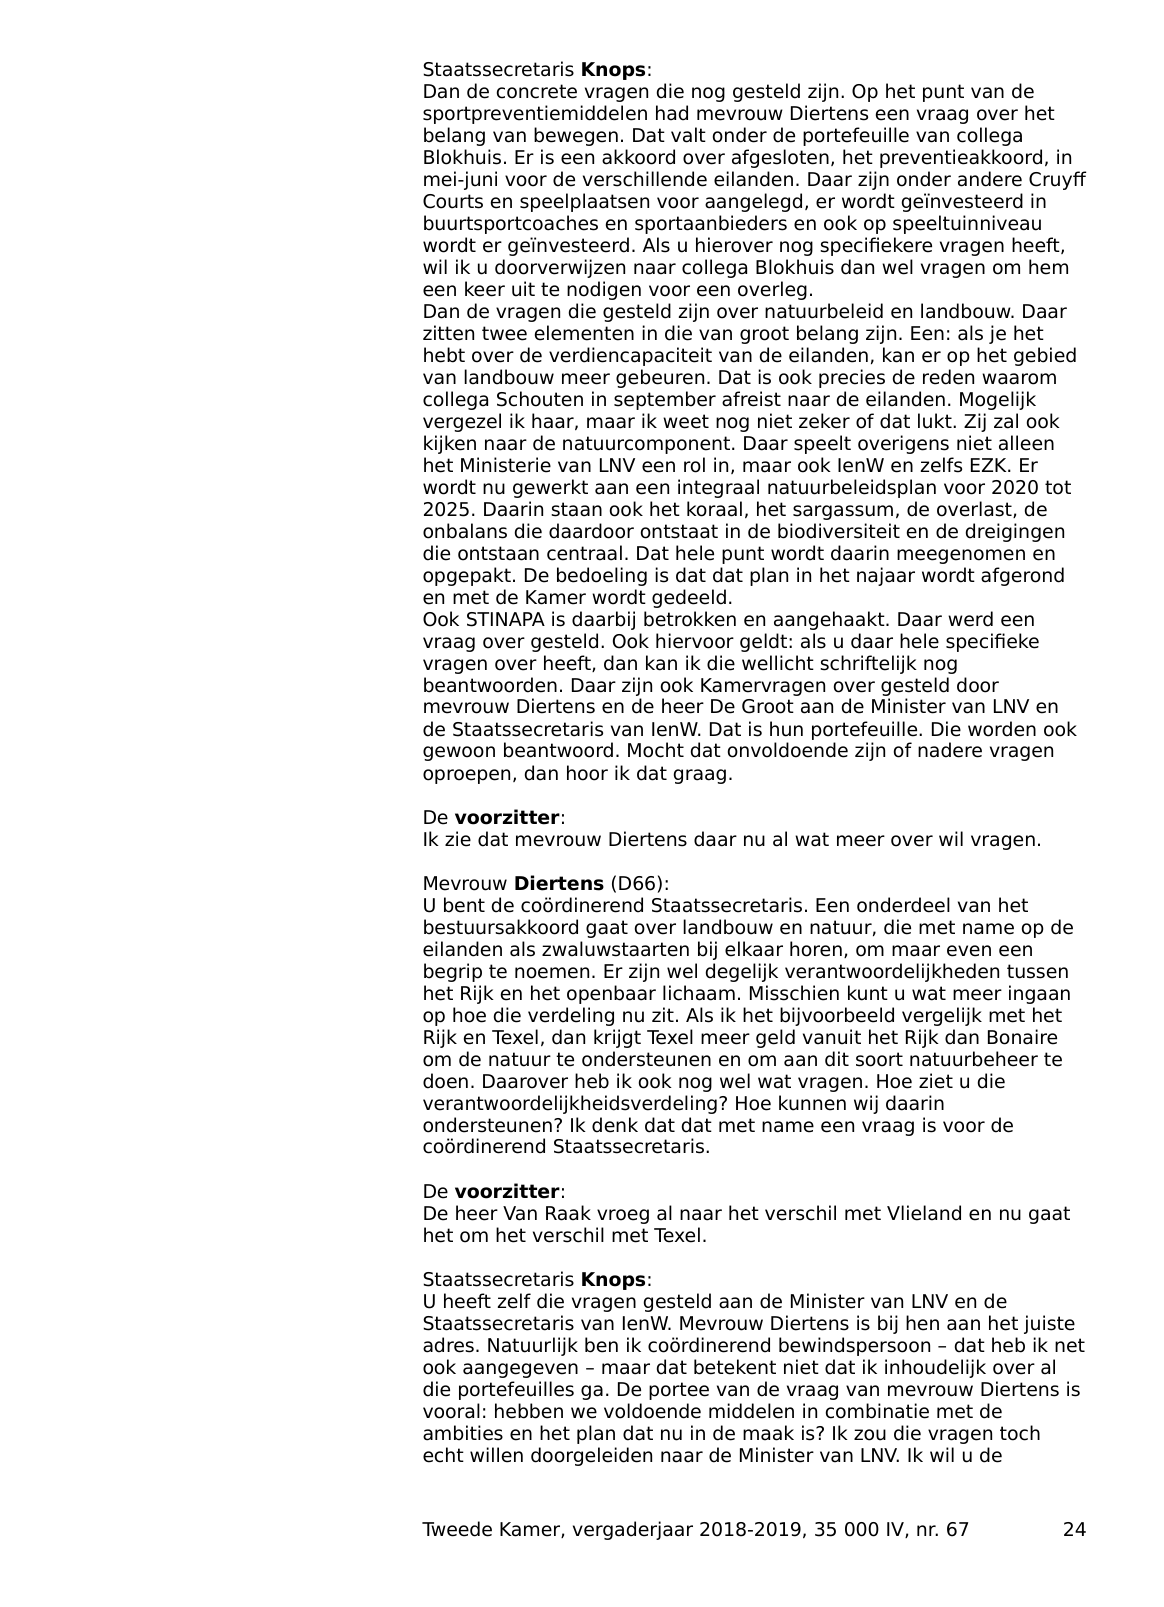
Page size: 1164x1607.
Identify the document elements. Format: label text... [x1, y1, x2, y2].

text De voorzitter: [422, 807, 1087, 828]
text Staatssecretaris Knops: [422, 59, 1087, 81]
text De voorzitter: [422, 1181, 1087, 1203]
text Dan de concrete vragen die nog gesteld zijn. Op het punt van de sportpreventiemiddelen had mevrouw Diertens een vraag over het belang van bewegen. Dat valt onder de portefeuille van collega Blokhuis. Er is een akkoord over afgesloten, het preventieakkoord, in mei-juni voor de verschillende eilanden. Daar zijn onder andere Cruyff Courts en speelplaatsen voor aangelegd, er wordt geïnvesteerd in buurtsportcoaches en sportaanbieders en ook op speeltuinniveau wordt er geïnvesteerd. Als u hierover nog specifiekere vragen heeft, wil ik u doorverwijzen naar collega Blokhuis dan wel vragen om hem een keer uit te nodigen voor een overleg. [422, 81, 1087, 301]
text Ook STINAPA is daarbij betrokken en aangehaakt. Daar werd een vraag over gesteld. Ook hiervoor geldt: als u daar hele specifieke vragen over heeft, dan kan ik die wellicht schriftelijk nog beantwoorden. Daar zijn ook Kamervragen over gesteld door mevrouw Diertens en de heer De Groot aan de Minister van LNV en de Staatssecretaris van IenW. Dat is hun portefeuille. Die worden ook gewoon beantwoord. Mocht dat onvoldoende zijn of nadere vragen oproepen, dan hoor ik dat graag. [422, 608, 1087, 784]
text U bent de coördinerend Staatssecretaris. Een onderdeel van het bestuursakkoord gaat over landbouw en natuur, die met name op de eilanden als zwaluwstaarten bij elkaar horen, om maar even een begrip te noemen. Er zijn wel degelijk verantwoordelijkheden tussen het Rijk en het openbaar lichaam. Misschien kunt u wat meer ingaan op hoe die verdeling nu zit. Als ik het bijvoorbeeld vergelijk met het Rijk en Texel, dan krijgt Texel meer geld vanuit het Rijk dan Bonaire om de natuur te ondersteunen en om aan dit soort natuurbeheer te doen. Daarover heb ik ook nog wel wat vragen. Hoe ziet u die verantwoordelijkheidsverdeling? Hoe kunnen wij daarin ondersteunen? Ik denk dat dat met name een vraag is voor de coördinerend Staatssecretaris. [422, 895, 1087, 1158]
text Staatssecretaris Knops: [422, 1269, 1087, 1291]
text Mevrouw Diertens (D66): [422, 873, 1087, 895]
text De heer Van Raak vroeg al naar het verschil met Vlieland en nu gaat het om het verschil met Texel. [422, 1203, 1087, 1247]
text Ik zie dat mevrouw Diertens daar nu al wat meer over wil vragen. [422, 828, 1087, 851]
text Dan de vragen die gesteld zijn over natuurbeleid en landbouw. Daar zitten twee elementen in die van groot belang zijn. Een: als je het hebt over de verdiencapaciteit van de eilanden, kan er op het gebied van landbouw meer gebeuren. Dat is ook precies de reden waarom collega Schouten in september afreist naar de eilanden. Mogelijk vergezel ik haar, maar ik weet nog niet zeker of dat lukt. Zij zal ook kijken naar de natuurcomponent. Daar speelt overigens niet alleen het Ministerie van LNV een rol in, maar ook IenW en zelfs EZK. Er wordt nu gewerkt aan een integraal natuurbeleidsplan voor 2020 tot 2025. Daarin staan ook het koraal, het sargassum, de overlast, de onbalans die daardoor ontstaat in de biodiversiteit en de dreigingen die ontstaan centraal. Dat hele punt wordt daarin meegenomen en opgepakt. De bedoeling is dat dat plan in het najaar wordt afgerond en met de Kamer wordt gedeeld. [422, 301, 1087, 608]
text U heeft zelf die vragen gesteld aan de Minister van LNV en de Staatssecretaris van IenW. Mevrouw Diertens is bij hen aan het juiste adres. Natuurlijk ben ik coördinerend bewindspersoon – dat heb ik net ook aangegeven – maar dat betekent niet dat ik inhoudelijk over al die portefeuilles ga. De portee van de vraag van mevrouw Diertens is vooral: hebben we voldoende middelen in combinatie met de ambities en het plan dat nu in de maak is? Ik zou die vragen toch echt willen doorgeleiden naar de Minister van LNV. Ik wil u de [422, 1291, 1087, 1467]
